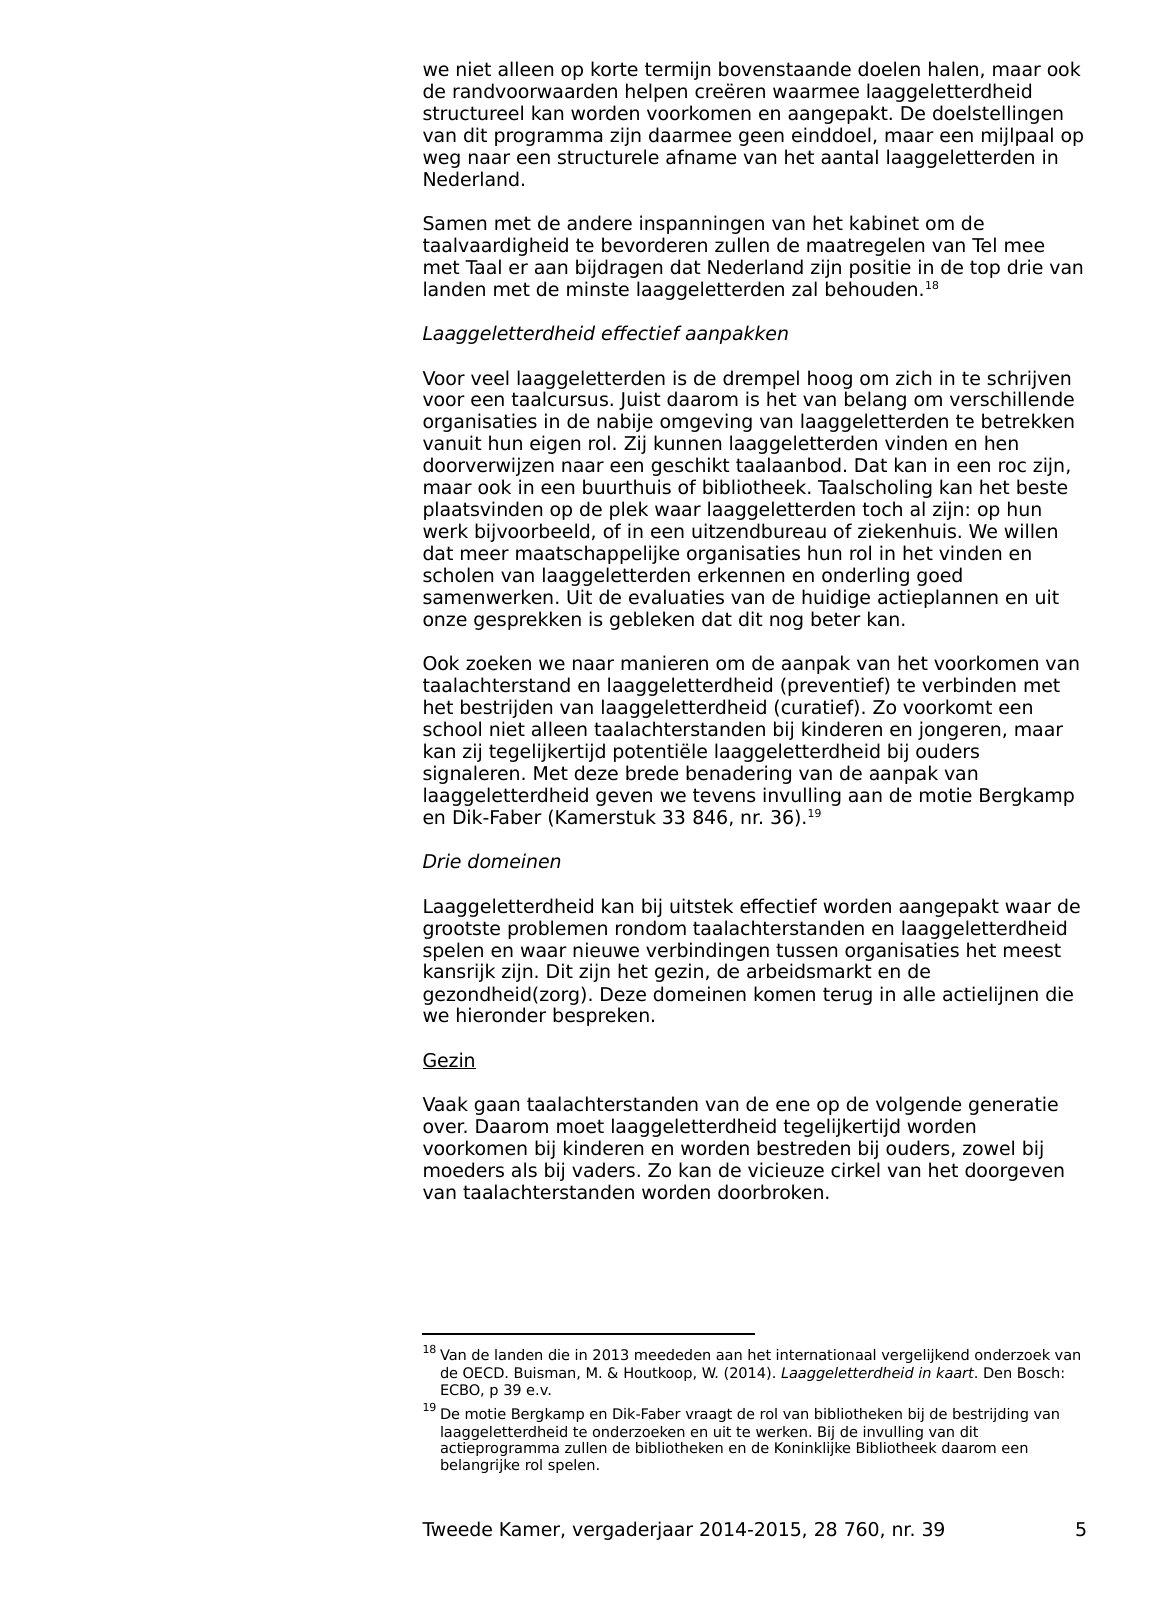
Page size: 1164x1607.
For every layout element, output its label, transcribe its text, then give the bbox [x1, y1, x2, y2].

text we niet alleen op korte termijn bovenstaande doelen halen, maar ook de randvoorwaarden helpen creëren waarmee laaggeletterdheid structureel kan worden voorkomen en aangepakt. De doelstellingen van dit programma zijn daarmee geen einddoel, maar een mijlpaal op weg naar een structurele afname van het aantal laaggeletterden in Nederland. [422, 59, 1087, 191]
subtitle Drie domeinen [422, 851, 1087, 873]
subtitle Laaggeletterdheid effectief aanpakken [422, 323, 1087, 345]
subtitle Gezin [422, 1049, 1087, 1072]
text Laaggeletterdheid kan bij uitstek effectief worden aangepakt waar de grootste problemen rondom taalachterstanden en laaggeletterdheid spelen en waar nieuwe verbindingen tussen organisaties het meest kansrijk zijn. Dit zijn het gezin, de arbeidsmarkt en de gezondheid(zorg). Deze domeinen komen terug in alle actielijnen die we hieronder bespreken. [422, 896, 1087, 1027]
text Voor veel laaggeletterden is de drempel hoog om zich in te schrijven voor een taalcursus. Juist daarom is het van belang om verschillende organisaties in de nabije omgeving van laaggeletterden te betrekken vanuit hun eigen rol. Zij kunnen laaggeletterden vinden en hen doorverwijzen naar een geschikt taalaanbod. Dat kan in een roc zijn, maar ook in een buurthuis of bibliotheek. Taalscholing kan het beste plaatsvinden op de plek waar laaggeletterden toch al zijn: op hun werk bijvoorbeeld, of in een uitzendbureau of ziekenhuis. We willen dat meer maatschappelijke organisaties hun rol in het vinden en scholen van laaggeletterden erkennen en onderling goed samenwerken. Uit de evaluaties van de huidige actieplannen en uit onze gesprekken is gebleken dat dit nog beter kan. [422, 367, 1087, 631]
text De motie Bergkamp en Dik-Faber vraagt de rol van bibliotheken bij de bestrijding van laaggeletterdheid te onderzoeken en uit te werken. Bij de invulling van dit actieprogramma zullen de bibliotheken en de Koninklijke Bibliotheek daarom een belangrijke rol spelen. [422, 1402, 1087, 1474]
text Samen met de andere inspanningen van het kabinet om de taalvaardigheid te bevorderen zullen de maatregelen van Tel mee met Taal er aan bijdragen dat Nederland zijn positie in de top drie van landen met de minste laaggeletterden zal behouden. [422, 213, 1087, 301]
text Van de landen die in 2013 meededen aan het internationaal vergelijkend onderzoek van de OECD. Buisman, M. & Houtkoop, W. (2014). Laaggeletterdheid in kaart. Den Bosch: ECBO, p 39 e.v. [422, 1343, 1087, 1399]
text Ook zoeken we naar manieren om de aanpak van het voorkomen van taalachterstand en laaggeletterdheid (preventief) te verbinden met het bestrijden van laaggeletterdheid (curatief). Zo voorkomt een school niet alleen taalachterstanden bij kinderen en jongeren, maar kan zij tegelijkertijd potentiële laaggeletterdheid bij ouders signaleren. Met deze brede benadering van de aanpak van laaggeletterdheid geven we tevens invulling aan de motie Bergkamp en Dik-Faber (Kamerstuk 33 846, nr. 36). [422, 653, 1087, 829]
text Vaak gaan taalachterstanden van de ene op de volgende generatie over. Daarom moet laaggeletterdheid tegelijkertijd worden voorkomen bij kinderen en worden bestreden bij ouders, zowel bij moeders als bij vaders. Zo kan de vicieuze cirkel van het doorgeven van taalachterstanden worden doorbroken. [422, 1094, 1087, 1204]
